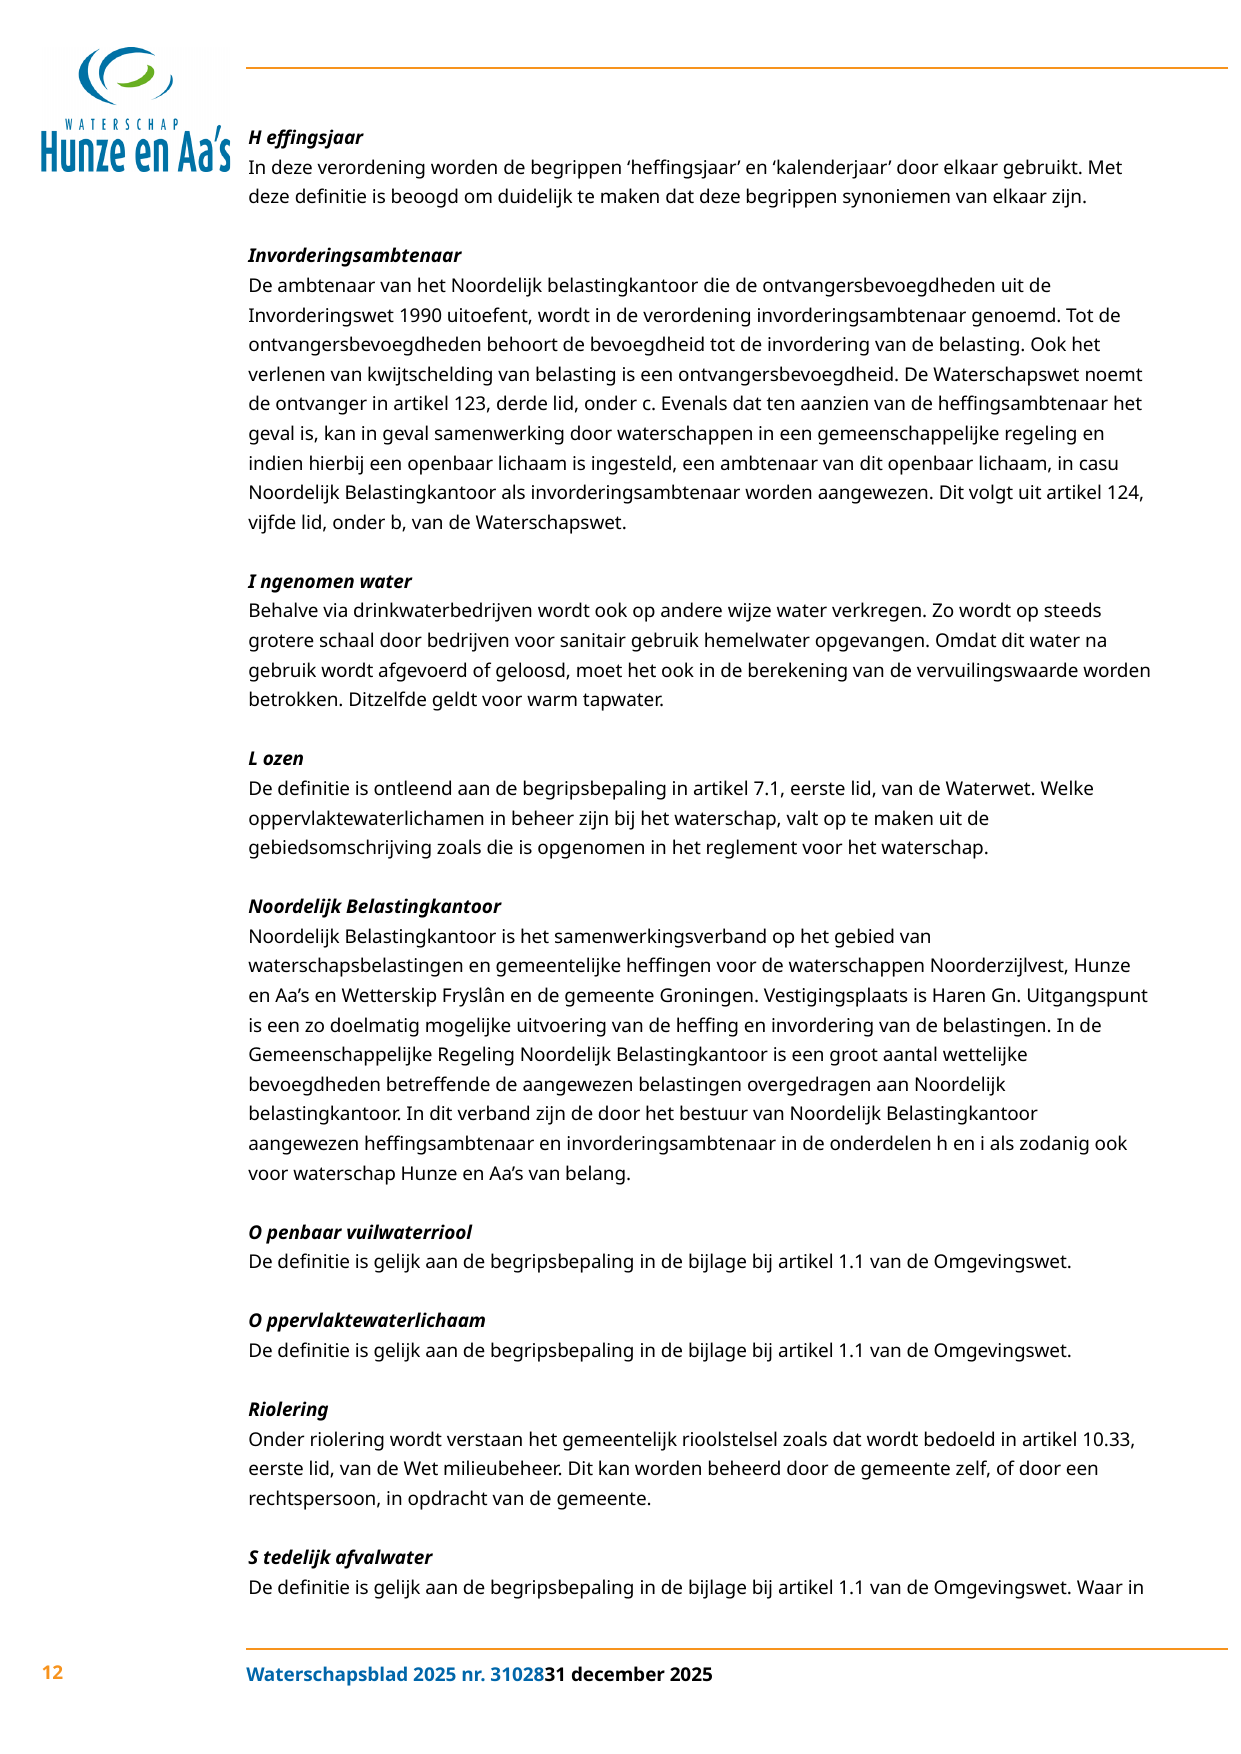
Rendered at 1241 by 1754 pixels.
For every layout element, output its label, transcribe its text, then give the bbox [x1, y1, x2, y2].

text S tedelijk afvalwater [248, 1544, 1152, 1570]
text De definitie is gelijk aan de begripsbepaling in de bijlage bij artikel 1.1 van de Omgevingswet. Waar in [248, 1574, 1152, 1600]
text L ozen [248, 746, 1152, 771]
text O ppervlaktewaterlichaam [248, 1308, 1152, 1333]
text Onder riolering wordt verstaan het gemeentelijk rioolstelsel zoals dat wordt bedoeld in artikel 10.33, eerste lid, van de Wet milieubeheer. Dit kan worden beheerd door de gemeente zelf, of door een rechtspersoon, in opdracht van de gemeente. [248, 1426, 1152, 1511]
picture [226, 145, 231, 156]
text In deze verordening worden de begrippen ‘heffingsjaar’ en ‘kalenderjaar’ door elkaar gebruikt. Met deze definitie is beoogd om duidelijk te maken dat deze begrippen synoniemen van elkaar zijn. [248, 154, 1152, 209]
picture [41, 47, 231, 172]
text Invorderingsambtenaar [248, 243, 1152, 268]
text Behalve via drinkwaterbedrijven wordt ook op andere wijze water verkregen. Zo wordt op steeds grotere schaal door bedrijven voor sanitair gebruik hemelwater opgevangen. Omdat dit water na gebruik wordt afgevoerd of geloosd, moet het ook in de berekening van de vervuilingswaarde worden betrokken. Ditzelfde geldt voor warm tapwater. [248, 598, 1152, 712]
picture [47, 154, 51, 172]
text Noordelijk Belastingkantoor [248, 893, 1152, 919]
text Noordelijk Belastingkantoor is het samenwerkingsverband op het gebied van waterschapsbelastingen en gemeentelijke heffingen voor de waterschappen Noorderzijlvest, Hunze en Aa’s en Wetterskip Fryslân en de gemeente Groningen. Vestigingsplaats is Haren Gn. Uitgangspunt is een zo doelmatig mogelijke uitvoering van de heffing en invordering van de belastingen. In de Gemeenschappelijke Regeling Noordelijk Belastingkantoor is een groot aantal wettelijke bevoegdheden betreffende de aangewezen belastingen overgedragen aan Noordelijk belastingkantoor. In dit verband zijn de door het bestuur van Noordelijk Belastingkantoor aangewezen heffingsambtenaar en invorderingsambtenaar in de onderdelen h en i als zodanig ook voor waterschap Hunze en Aa’s van belang. [248, 923, 1152, 1186]
text I ngenomen water [248, 568, 1152, 594]
text De definitie is ontleend aan de begripsbepaling in artikel 7.1, eerste lid, van de Waterwet. Welke oppervlaktewaterlichamen in beheer zijn bij het waterschap, valt op te maken uit de gebiedsomschrijving zoals die is opgenomen in het reglement voor het waterschap. [248, 775, 1152, 860]
picture [183, 163, 191, 172]
text De ambtenaar van het Noordelijk belastingkantoor die de ontvangersbevoegdheden uit de Invorderingswet 1990 uitoefent, wordt in de verordening invorderingsambtenaar genoemd. Tot de ontvangersbevoegdheden behoort de bevoegdheid tot de invordering van de belasting. Ook het verlenen van kwijtschelding van belasting is een ontvangersbevoegdheid. De Waterschapswet noemt de ontvanger in artikel 123, derde lid, onder c. Evenals dat ten aanzien van de heffingsambtenaar het geval is, kan in geval samenwerking door waterschappen in een gemeenschappelijke regeling en indien hierbij een openbaar lichaam is ingesteld, een ambtenaar van dit openbaar lichaam, in casu Noordelijk Belastingkantoor als invorderingsambtenaar worden aangewezen. Dit volgt uit artikel 124, vijfde lid, onder b, van de Waterschapswet. [248, 272, 1152, 535]
text De definitie is gelijk aan de begripsbepaling in de bijlage bij artikel 1.1 van de Omgevingswet. [248, 1248, 1152, 1274]
text De definitie is gelijk aan de begripsbepaling in de bijlage bij artikel 1.1 van de Omgevingswet. [248, 1337, 1152, 1363]
text O penbaar vuilwaterriool [248, 1219, 1152, 1245]
text H effingsjaar [248, 124, 1152, 150]
text Riolering [248, 1396, 1152, 1422]
